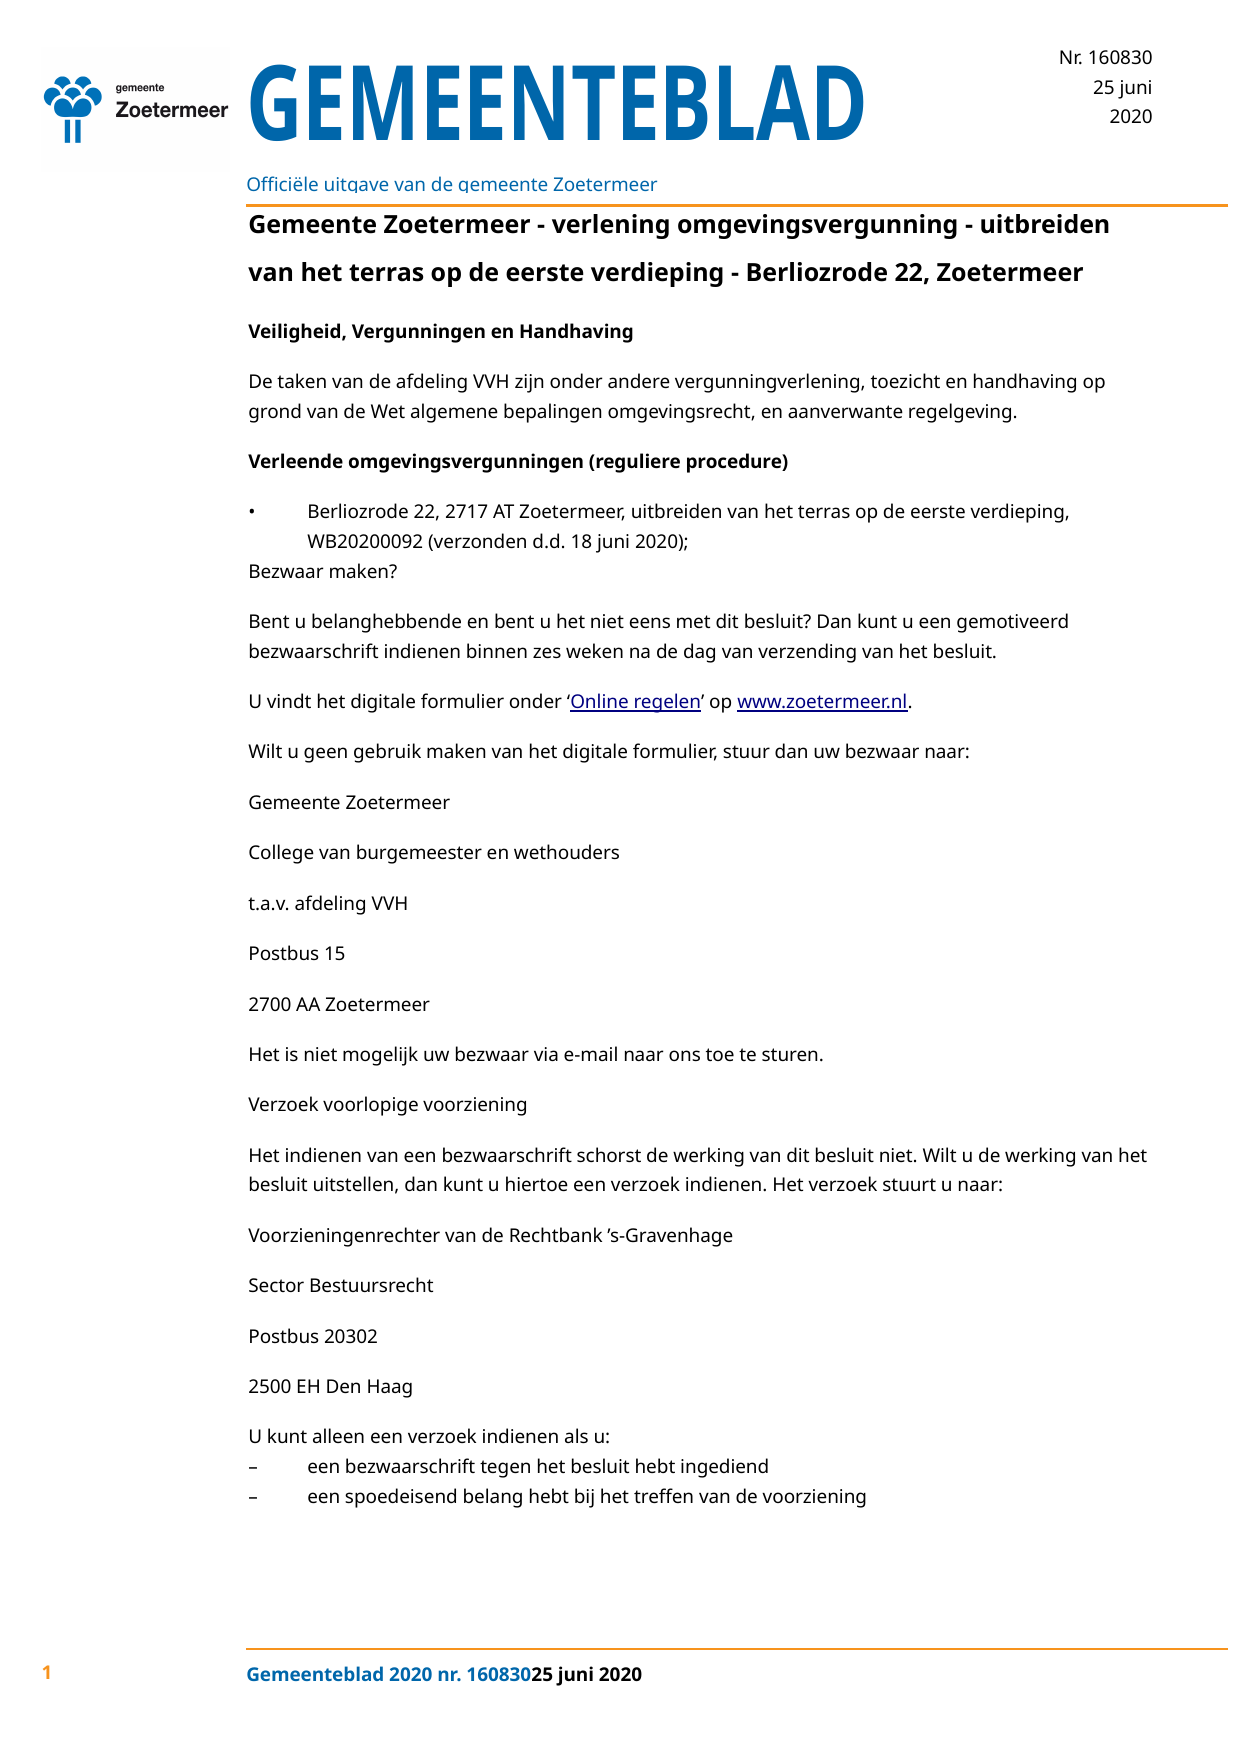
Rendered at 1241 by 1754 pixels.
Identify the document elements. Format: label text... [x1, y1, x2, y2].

text College van burgemeester en wethouders [248, 839, 1152, 865]
text 2500 EH Den Haag [248, 1373, 1152, 1399]
text Bezwaar maken? [248, 558, 1152, 584]
list een spoedeisend belang hebt bij het treffen van de voorziening [248, 1483, 1152, 1509]
text Het is niet mogelijk uw bezwaar via e-mail naar ons toe te sturen. [248, 1041, 1152, 1067]
text Verzoek voorlopige voorziening [248, 1092, 1152, 1117]
text Gemeente Zoetermeer [248, 789, 1152, 815]
text Verleende omgevingsvergunningen (reguliere procedure) [248, 448, 1152, 474]
text De taken van de afdeling VVH zijn onder andere vergunningverlening, toezicht en handhaving op grond van de Wet algemene bepalingen omgevingsrecht, en aanverwante regelgeving. [248, 368, 1152, 424]
text Bent u belanghebbende en bent u het niet eens met dit besluit? Dan kunt u een gemotiveerd bezwaarschrift indienen binnen zes weken na de dag van verzending van het besluit. [248, 608, 1152, 664]
text t.a.v. afdeling VVH [248, 890, 1152, 916]
text Het indienen van een bezwaarschrift schorst de werking van dit besluit niet. Wilt u de werking van het besluit uitstellen, dan kunt u hiertoe een verzoek indienen. Het verzoek stuurt u naar: [248, 1142, 1152, 1197]
text 2700 AA Zoetermeer [248, 991, 1152, 1017]
text Voorzieningenrechter van de Rechtbank ’s-Gravenhage [248, 1222, 1152, 1248]
text U kunt alleen een verzoek indienen als u: [248, 1424, 1152, 1449]
text Gemeente Zoetermeer - verlening omgevingsvergunning - uitbreiden van het terras op de eerste verdieping - Berliozrode 22, Zoetermeer [248, 207, 1152, 288]
text Postbus 20302 [248, 1323, 1152, 1349]
list een bezwaarschrift tegen het besluit hebt ingediend [248, 1453, 1152, 1479]
picture [41, 47, 231, 172]
text U vindt het digitale formulier onder ‘Online regelen’ op www.zoetermeer.nl. [248, 688, 1152, 714]
text Veiligheid, Vergunningen en Handhaving [248, 318, 1152, 344]
list Berliozrode 22, 2717 AT Zoetermeer, uitbreiden van het terras op de eerste verdieping, WB20200092 (verzonden d.d. 18 juni 2020); [248, 499, 1152, 554]
text Wilt u geen gebruik maken van het digitale formulier, stuur dan uw bezwaar naar: [248, 739, 1152, 764]
text Sector Bestuursrecht [248, 1272, 1152, 1298]
text Postbus 15 [248, 940, 1152, 966]
